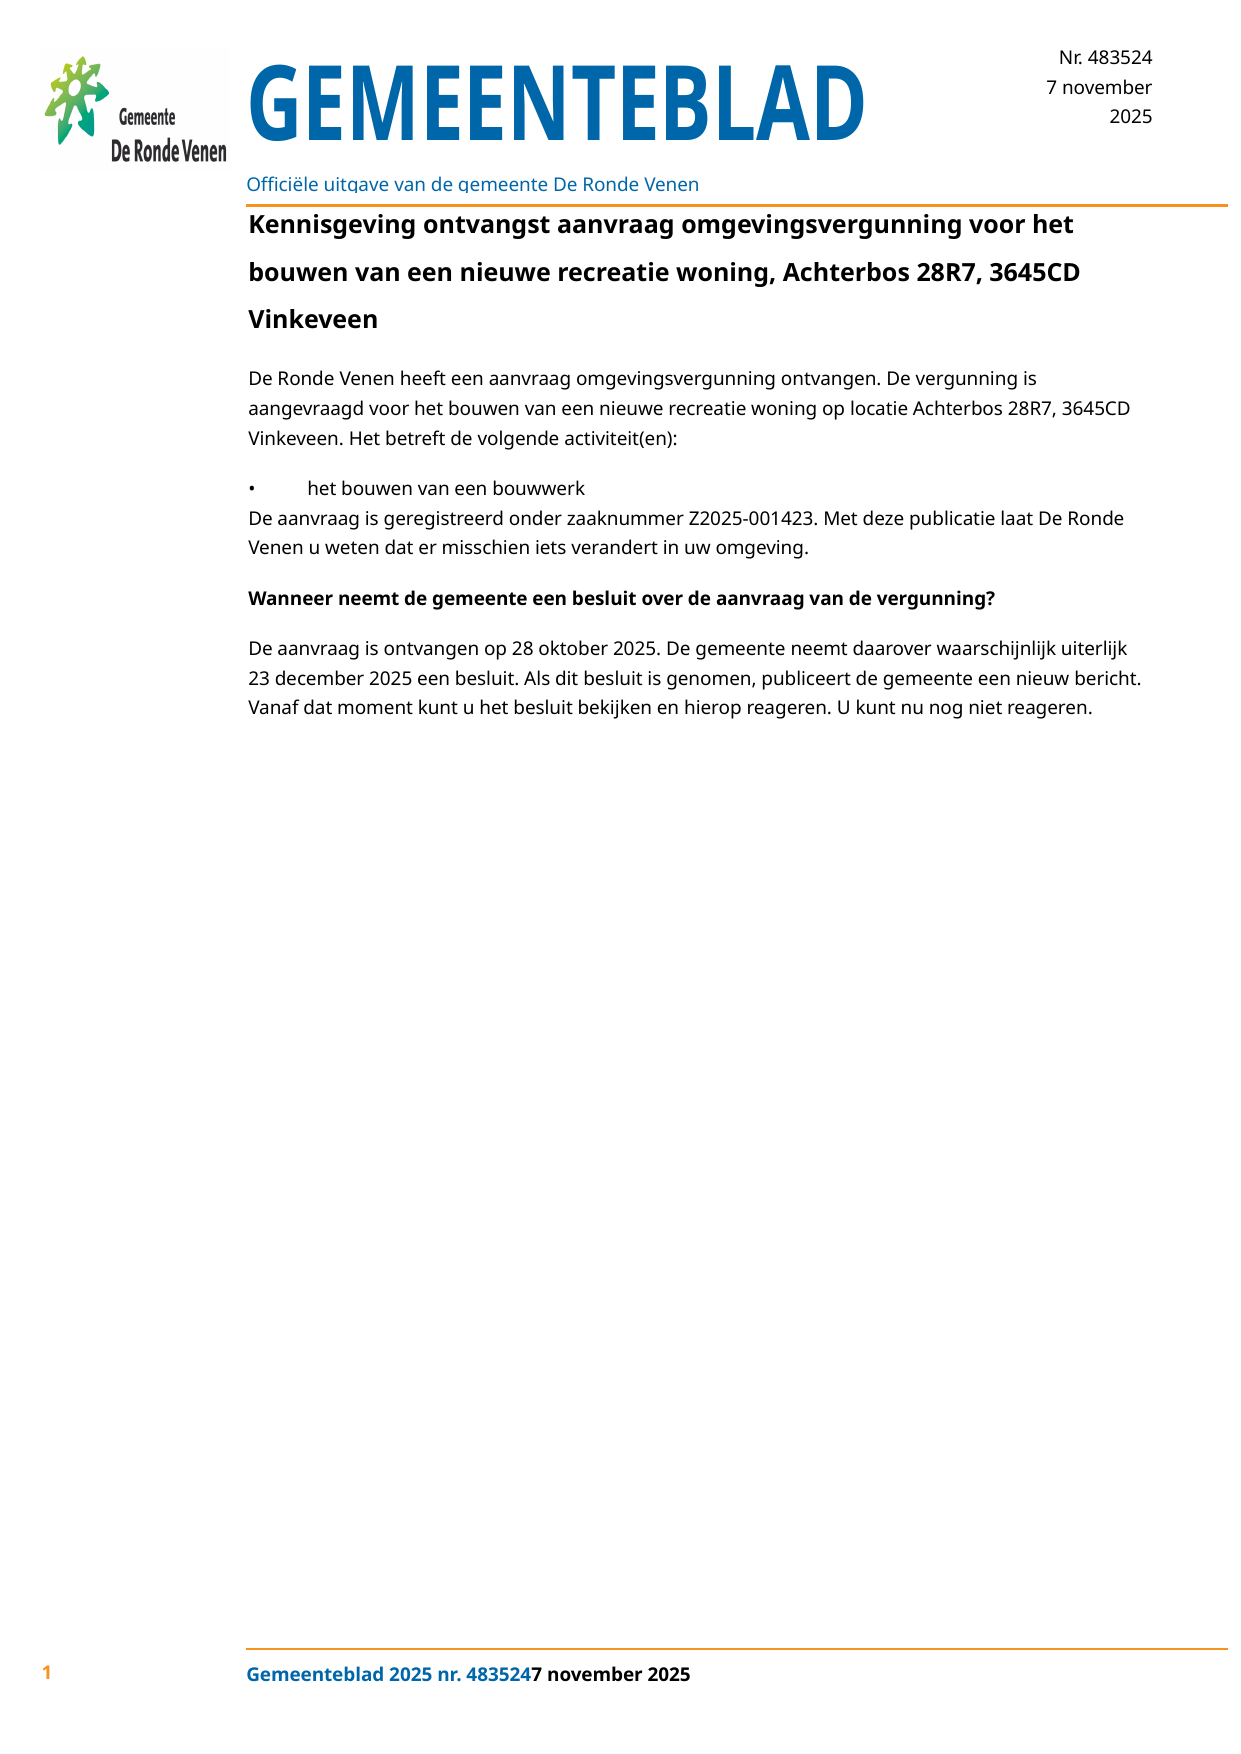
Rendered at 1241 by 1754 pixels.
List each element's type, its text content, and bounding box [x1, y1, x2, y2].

text Wanneer neemt de gemeente een besluit over de aanvraag van de vergunning? [248, 585, 1152, 610]
text Kennisgeving ontvangst aanvraag omgevingsvergunning voor het bouwen van een nieuwe recreatie woning, Achterbos 28R7, 3645CD Vinkeveen [248, 207, 1152, 336]
list het bouwen van een bouwwerk [248, 475, 1152, 501]
text De Ronde Venen heeft een aanvraag omgevingsvergunning ontvangen. De vergunning is aangevraagd voor het bouwen van een nieuwe recreatie woning op locatie Achterbos 28R7, 3645CD Vinkeveen. Het betreft de volgende activiteit(en): [248, 366, 1152, 450]
text De aanvraag is geregistreerd onder zaaknummer Z2025-001423. Met deze publicatie laat De Ronde Venen u weten dat er misschien iets verandert in uw omgeving. [248, 505, 1152, 560]
picture [41, 47, 231, 172]
text De aanvraag is ontvangen op 28 oktober 2025. De gemeente neemt daarover waarschijnlijk uiterlijk 23 december 2025 een besluit. Als dit besluit is genomen, publiceert de gemeente een nieuw bericht. Vanaf dat moment kunt u het besluit bekijken en hierop reageren. U kunt nu nog niet reageren. [248, 635, 1152, 720]
